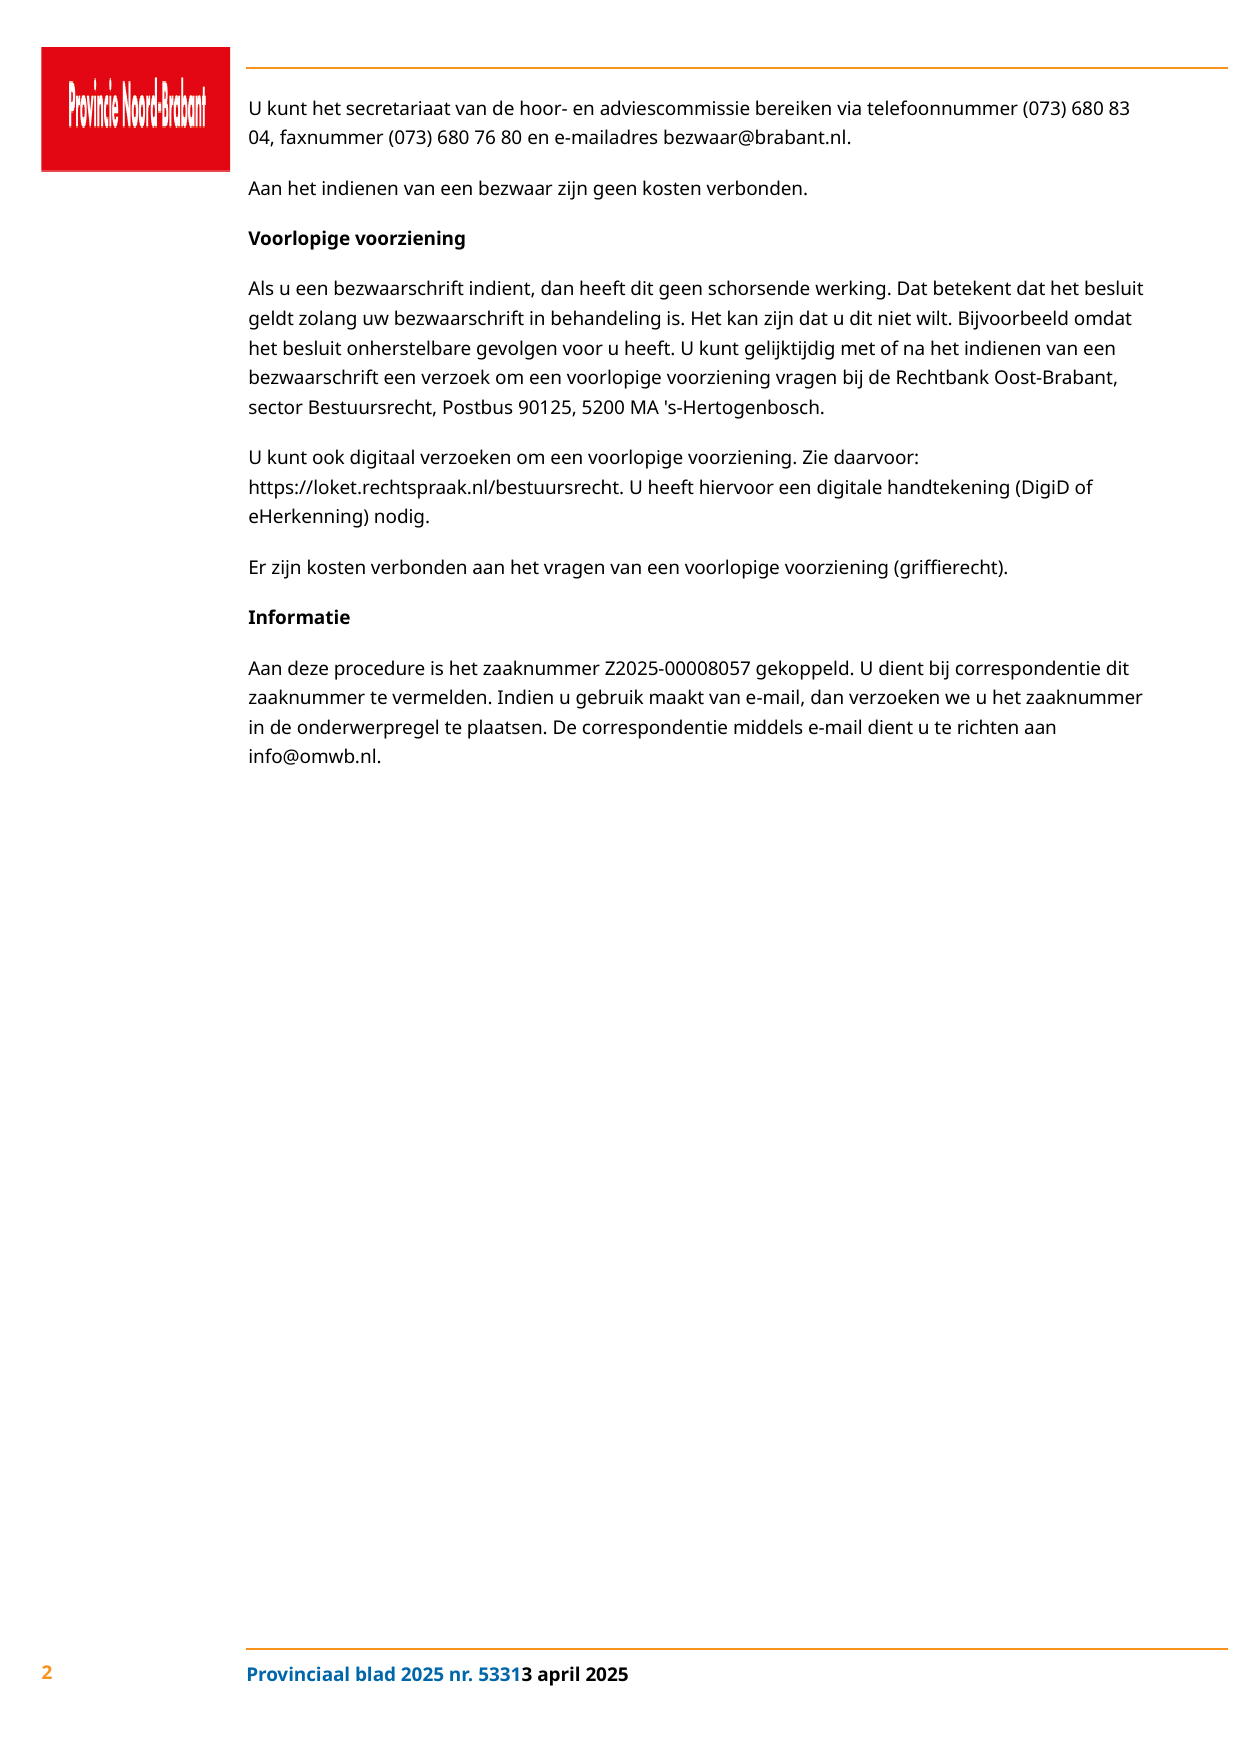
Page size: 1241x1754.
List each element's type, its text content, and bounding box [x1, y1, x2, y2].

picture [41, 47, 231, 172]
text Er zijn kosten verbonden aan het vragen van een voorlopige voorziening (griffierecht). [248, 554, 1152, 580]
text Aan deze procedure is het zaaknummer Z2025-00008057 gekoppeld. U dient bij correspondentie dit zaaknummer te vermelden. Indien u gebruik maakt van e-mail, dan verzoeken we u het zaaknummer in de onderwerpregel te plaatsen. De correspondentie middels e-mail dient u te richten aan info@omwb.nl. [248, 655, 1152, 769]
text Als u een bezwaarschrift indient, dan heeft dit geen schorsende werking. Dat betekent dat het besluit geldt zolang uw bezwaarschrift in behandeling is. Het kan zijn dat u dit niet wilt. Bijvoorbeeld omdat het besluit onherstelbare gevolgen voor u heeft. U kunt gelijktijdig met of na het indienen van een bezwaarschrift een verzoek om een voorlopige voorziening vragen bij de Rechtbank Oost-Brabant, sector Bestuursrecht, Postbus 90125, 5200 MA 's‑Hertogenbosch. [248, 276, 1152, 420]
text Informatie [248, 604, 1152, 630]
text U kunt ook digitaal verzoeken om een voorlopige voorziening. Zie daarvoor: https://loket.rechtspraak.nl/bestuursrecht. U heeft hiervoor een digitale handtekening (DigiD of eHerkenning) nodig. [248, 444, 1152, 529]
text Aan het indienen van een bezwaar zijn geen kosten verbonden. [248, 175, 1152, 201]
text Voorlopige voorziening [248, 225, 1152, 251]
text U kunt het secretariaat van de hoor- en adviescommissie bereiken via telefoonnummer (073) 680 83 04, faxnummer (073) 680 76 80 en e-mailadres bezwaar@brabant.nl. [248, 95, 1152, 150]
